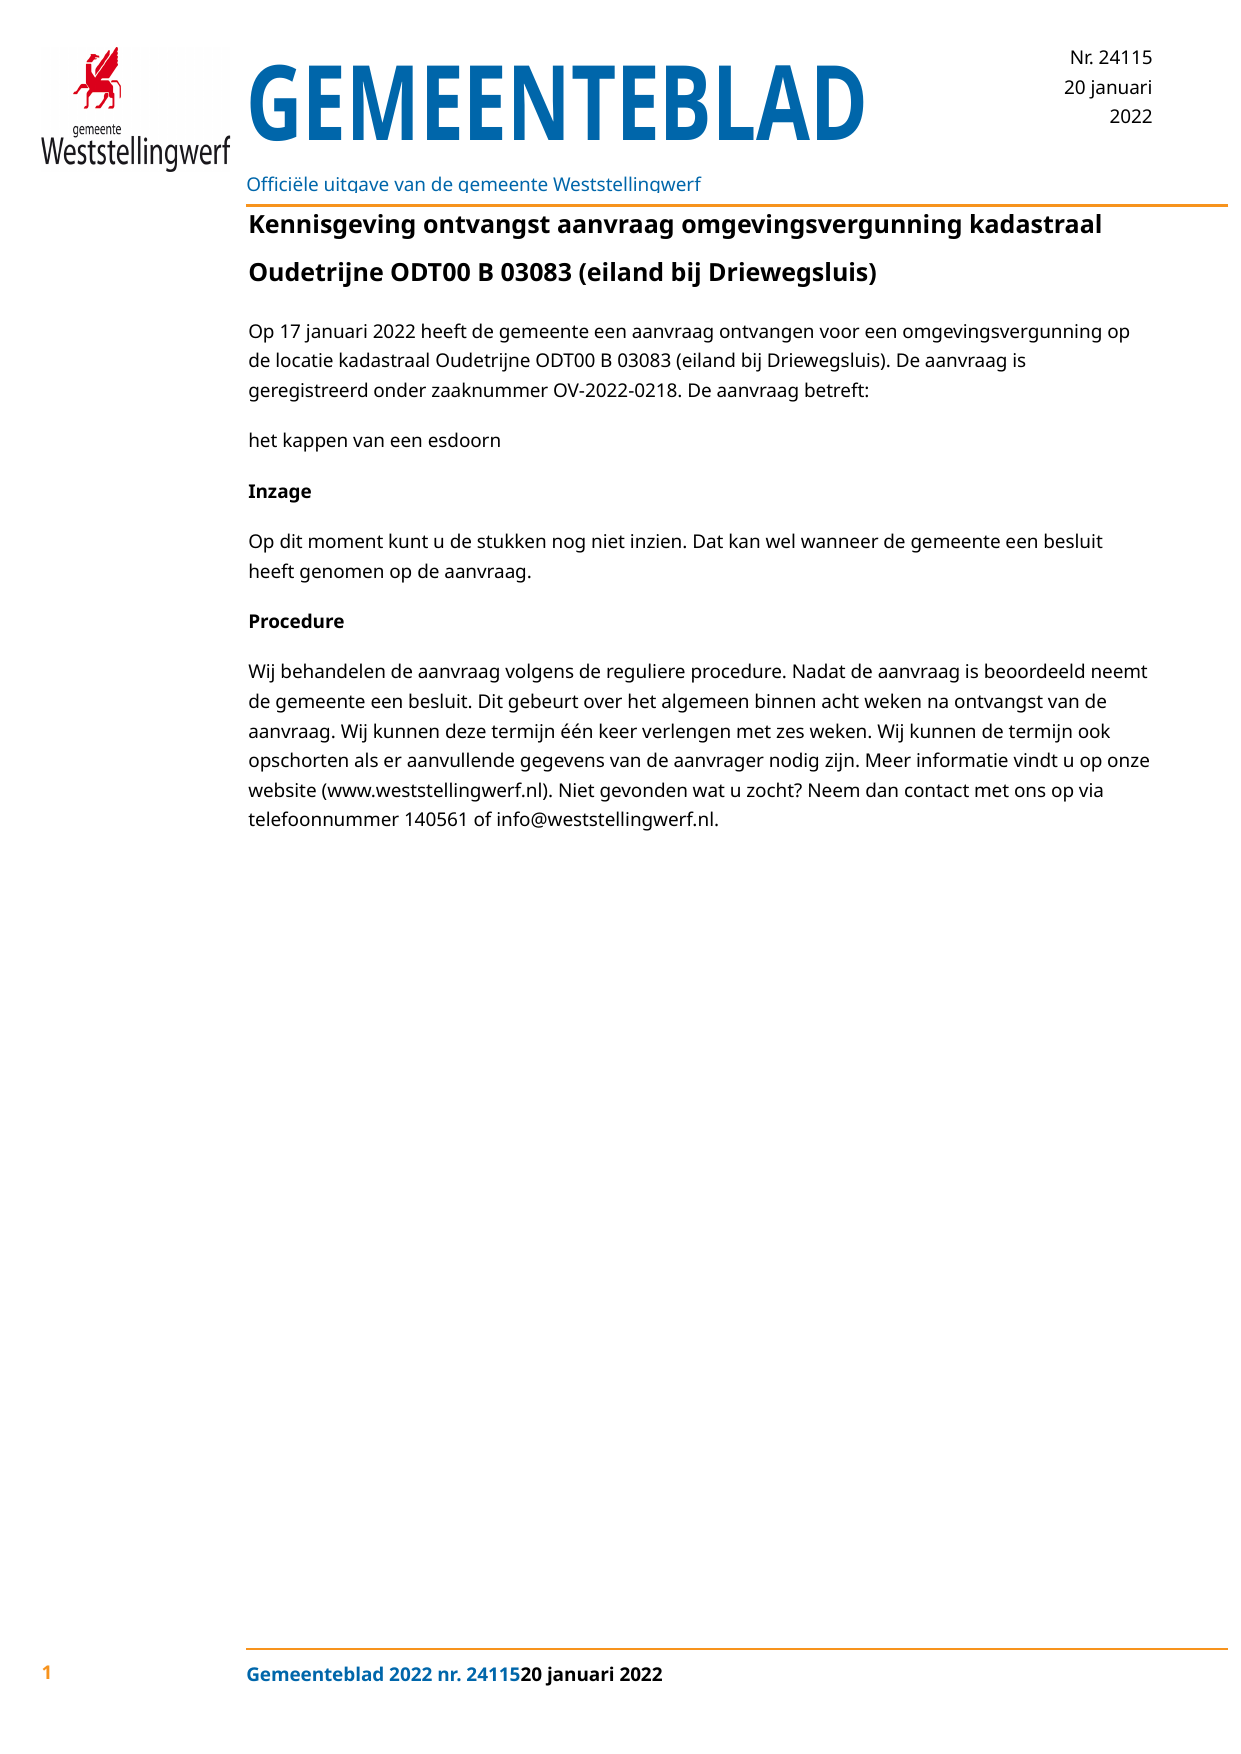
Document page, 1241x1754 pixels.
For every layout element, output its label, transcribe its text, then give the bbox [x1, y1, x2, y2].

picture [41, 47, 231, 172]
text Inzage [248, 478, 1152, 504]
text Op dit moment kunt u de stukken nog niet inzien. Dat kan wel wanneer de gemeente een besluit heeft genomen op de aanvraag. [248, 528, 1152, 584]
text Wij behandelen de aanvraag volgens de reguliere procedure. Nadat de aanvraag is beoordeeld neemt de gemeente een besluit. Dit gebeurt over het algemeen binnen acht weken na ontvangst van de aanvraag. Wij kunnen deze termijn één keer verlengen met zes weken. Wij kunnen de termijn ook opschorten als er aanvullende gegevens van de aanvrager nodig zijn. Meer informatie vindt u op onze website (www.weststellingwerf.nl). Niet gevonden wat u zocht? Neem dan contact met ons op via telefoonnummer 140561 of info@weststellingwerf.nl. [248, 659, 1152, 832]
text Procedure [248, 608, 1152, 634]
text Kennisgeving ontvangst aanvraag omgevingsvergunning kadastraal Oudetrijne ODT00 B 03083 (eiland bij Driewegsluis) [248, 207, 1152, 288]
text het kappen van een esdoorn [248, 427, 1152, 453]
text Op 17 januari 2022 heeft de gemeente een aanvraag ontvangen voor een omgevingsvergunning op de locatie kadastraal Oudetrijne ODT00 B 03083 (eiland bij Driewegsluis). De aanvraag is geregistreerd onder zaaknummer OV-2022-0218. De aanvraag betreft: [248, 318, 1152, 403]
